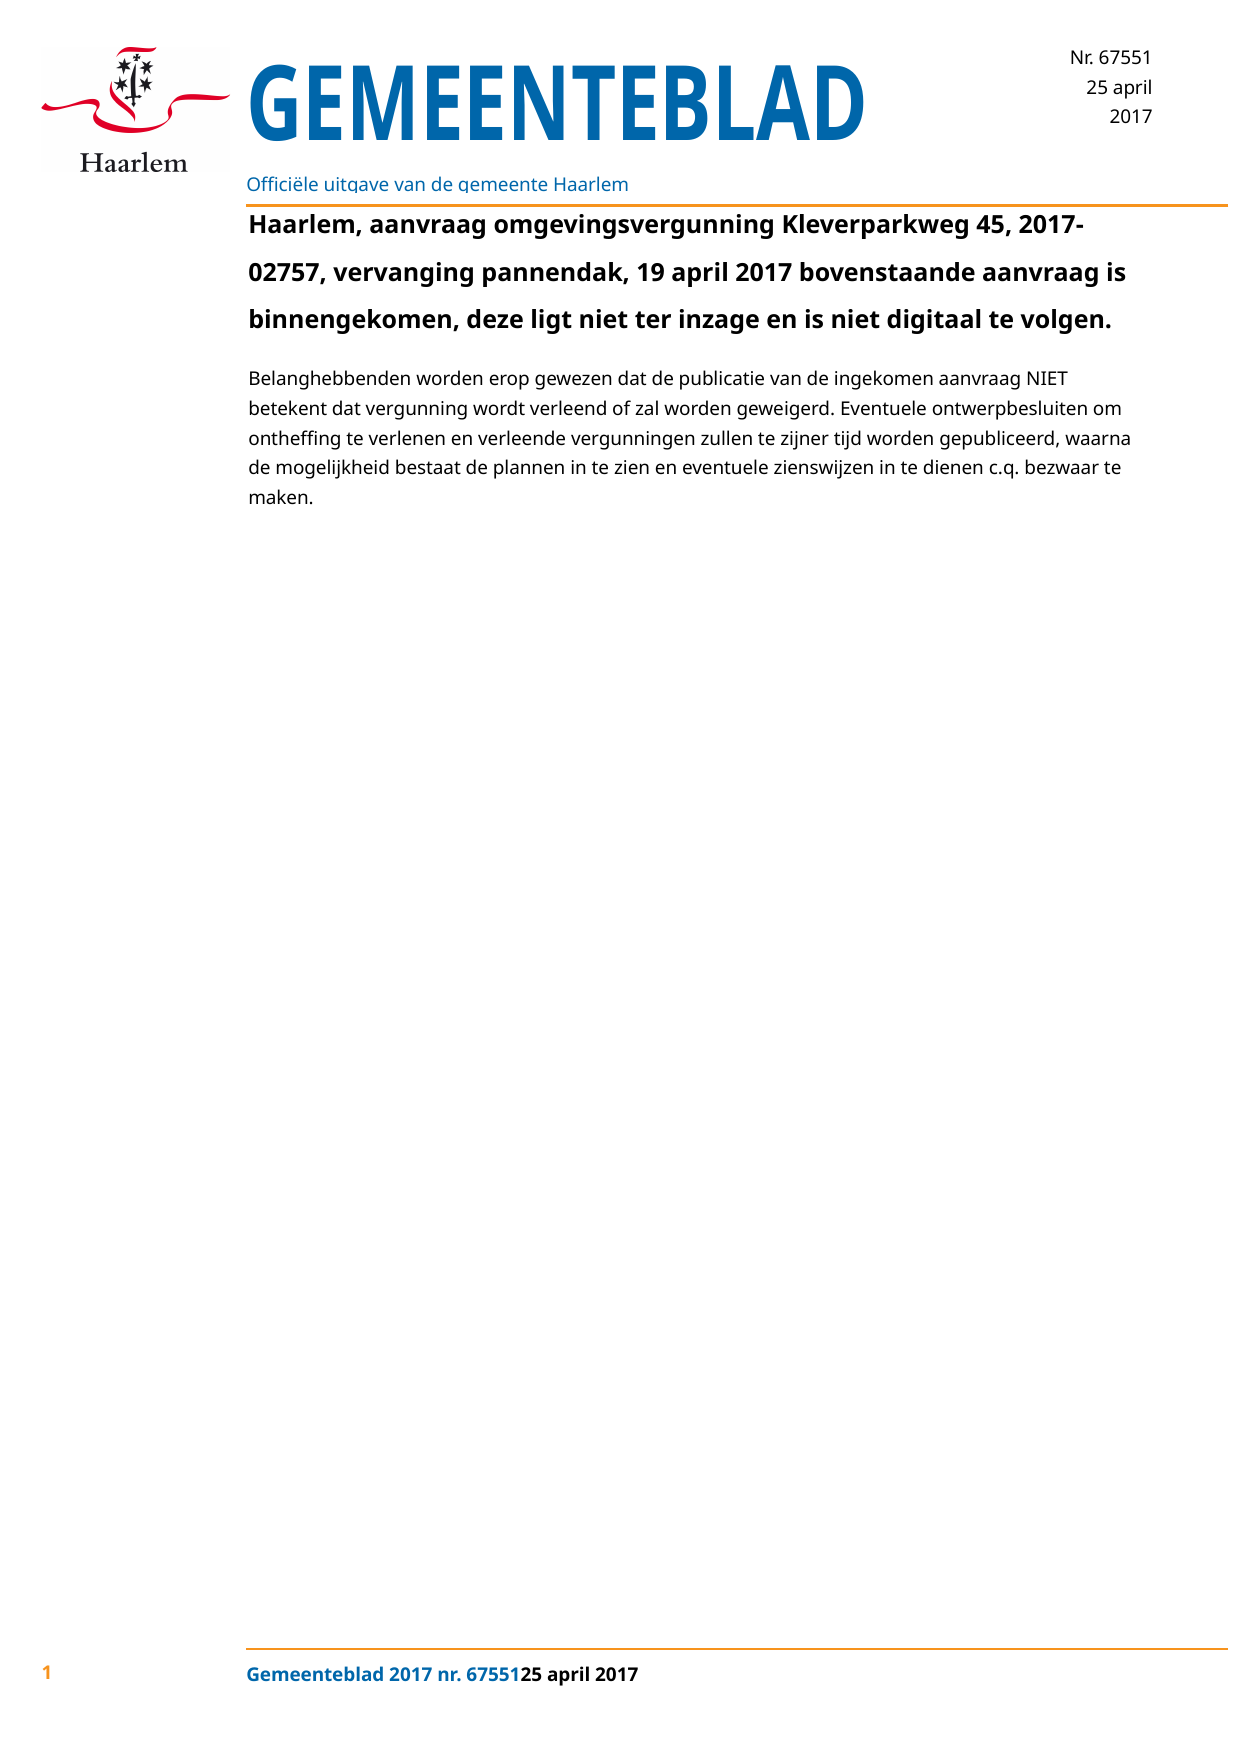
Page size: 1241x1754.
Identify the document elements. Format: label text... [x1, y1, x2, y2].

text Belanghebbenden worden erop gewezen dat de publicatie van de ingekomen aanvraag NIET betekent dat vergunning wordt verleend of zal worden geweigerd. Eventuele ontwerpbesluiten om ontheffing te verlenen en verleende vergunningen zullen te zijner tijd worden gepubliceerd, waarna de mogelijkheid bestaat de plannen in te zien en eventuele zienswijzen in te dienen c.q. bezwaar te maken. [248, 366, 1152, 509]
text Haarlem, aanvraag omgevingsvergunning Kleverparkweg 45, 2017-02757, vervanging pannendak, 19 april 2017 bovenstaande aanvraag is binnengekomen, deze ligt niet ter inzage en is niet digitaal te volgen. [248, 207, 1152, 336]
picture [41, 47, 231, 172]
